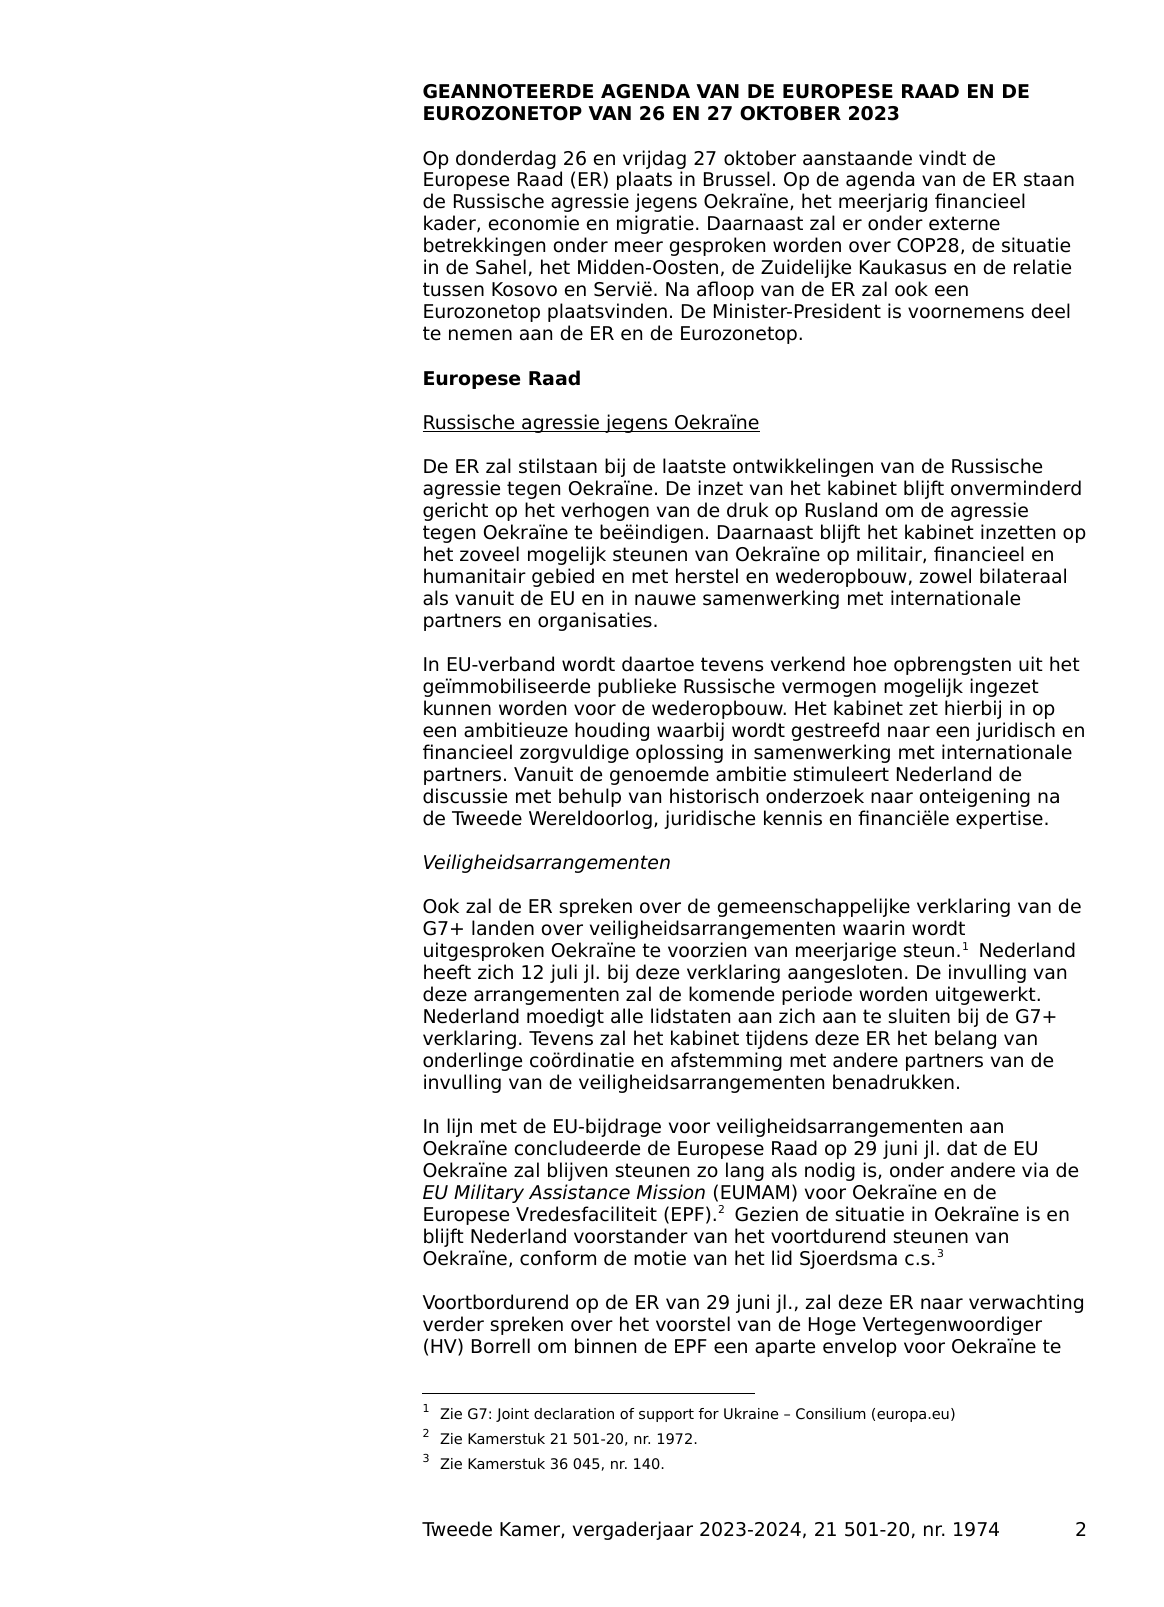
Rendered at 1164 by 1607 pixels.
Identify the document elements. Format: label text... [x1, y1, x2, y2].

text In EU-verband wordt daartoe tevens verkend hoe opbrengsten uit het geïmmobiliseerde publieke Russische vermogen mogelijk ingezet kunnen worden voor de wederopbouw. Het kabinet zet hierbij in op een ambitieuze houding waarbij wordt gestreefd naar een juridisch en financieel zorgvuldige oplossing in samenwerking met internationale partners. Vanuit de genoemde ambitie stimuleert Nederland de discussie met behulp van historisch onderzoek naar onteigening na de Tweede Wereldoorlog, juridische kennis en financiële expertise. [422, 654, 1087, 829]
text Zie Kamerstuk 21 501-20, nr. 1972. [422, 1427, 1087, 1449]
text Ook zal de ER spreken over de gemeenschappelijke verklaring van de G7+ landen over veiligheidsarrangementen waarin wordt uitgesproken Oekraïne te voorzien van meerjarige steun. Nederland heeft zich 12 juli jl. bij deze verklaring aangesloten. De invulling van deze arrangementen zal de komende periode worden uitgewerkt. Nederland moedigt alle lidstaten aan zich aan te sluiten bij de G7+ verklaring. Tevens zal het kabinet tijdens deze ER het belang van onderlinge coördinatie en afstemming met andere partners van de invulling van de veiligheidsarrangementen benadrukken. [422, 896, 1087, 1094]
text De ER zal stilstaan bij de laatste ontwikkelingen van de Russische agressie tegen Oekraïne. De inzet van het kabinet blijft onverminderd gericht op het verhogen van de druk op Rusland om de agressie tegen Oekraïne te beëindigen. Daarnaast blijft het kabinet inzetten op het zoveel mogelijk steunen van Oekraïne op militair, financieel en humanitair gebied en met herstel en wederopbouw, zowel bilateraal als vanuit de EU en in nauwe samenwerking met internationale partners en organisaties. [422, 456, 1087, 632]
text Voortbordurend op de ER van 29 juni jl., zal deze ER naar verwachting verder spreken over het voorstel van de Hoge Vertegenwoordiger (HV) Borrell om binnen de EPF een aparte envelop voor Oekraïne te [422, 1292, 1087, 1358]
text In lijn met de EU-bijdrage voor veiligheidsarrangementen aan Oekraïne concludeerde de Europese Raad op 29 juni jl. dat de EU Oekraïne zal blijven steunen zo lang als nodig is, onder andere via de EU Military Assistance Mission (EUMAM) voor Oekraïne en de Europese Vredesfaciliteit (EPF). Gezien de situatie in Oekraïne is en blijft Nederland voorstander van het voortdurend steunen van Oekraïne, conform de motie van het lid Sjoerdsma c.s. [422, 1116, 1087, 1270]
subtitle Europese Raad [422, 367, 1087, 389]
subtitle Russische agressie jegens Oekraïne [422, 412, 1087, 433]
text Zie Kamerstuk 36 045, nr. 140. [422, 1452, 1087, 1474]
subtitle GEANNOTEERDE AGENDA VAN DE EUROPESE RAAD EN DE EUROZONETOP VAN 26 EN 27 OKTOBER 2023 [422, 81, 1087, 125]
text Op donderdag 26 en vrijdag 27 oktober aanstaande vindt de Europese Raad (ER) plaats in Brussel. Op de agenda van de ER staan de Russische agressie jegens Oekraïne, het meerjarig financieel kader, economie en migratie. Daarnaast zal er onder externe betrekkingen onder meer gesproken worden over COP28, de situatie in de Sahel, het Midden-Oosten, de Zuidelijke Kaukasus en de relatie tussen Kosovo en Servië. Na afloop van de ER zal ook een Eurozonetop plaatsvinden. De Minister-President is voornemens deel te nemen aan de ER en de Eurozonetop. [422, 147, 1087, 345]
subtitle Veiligheidsarrangementen [422, 852, 1087, 874]
text Zie G7: Joint declaration of support for Ukraine – Consilium (europa.eu) [422, 1402, 1087, 1424]
